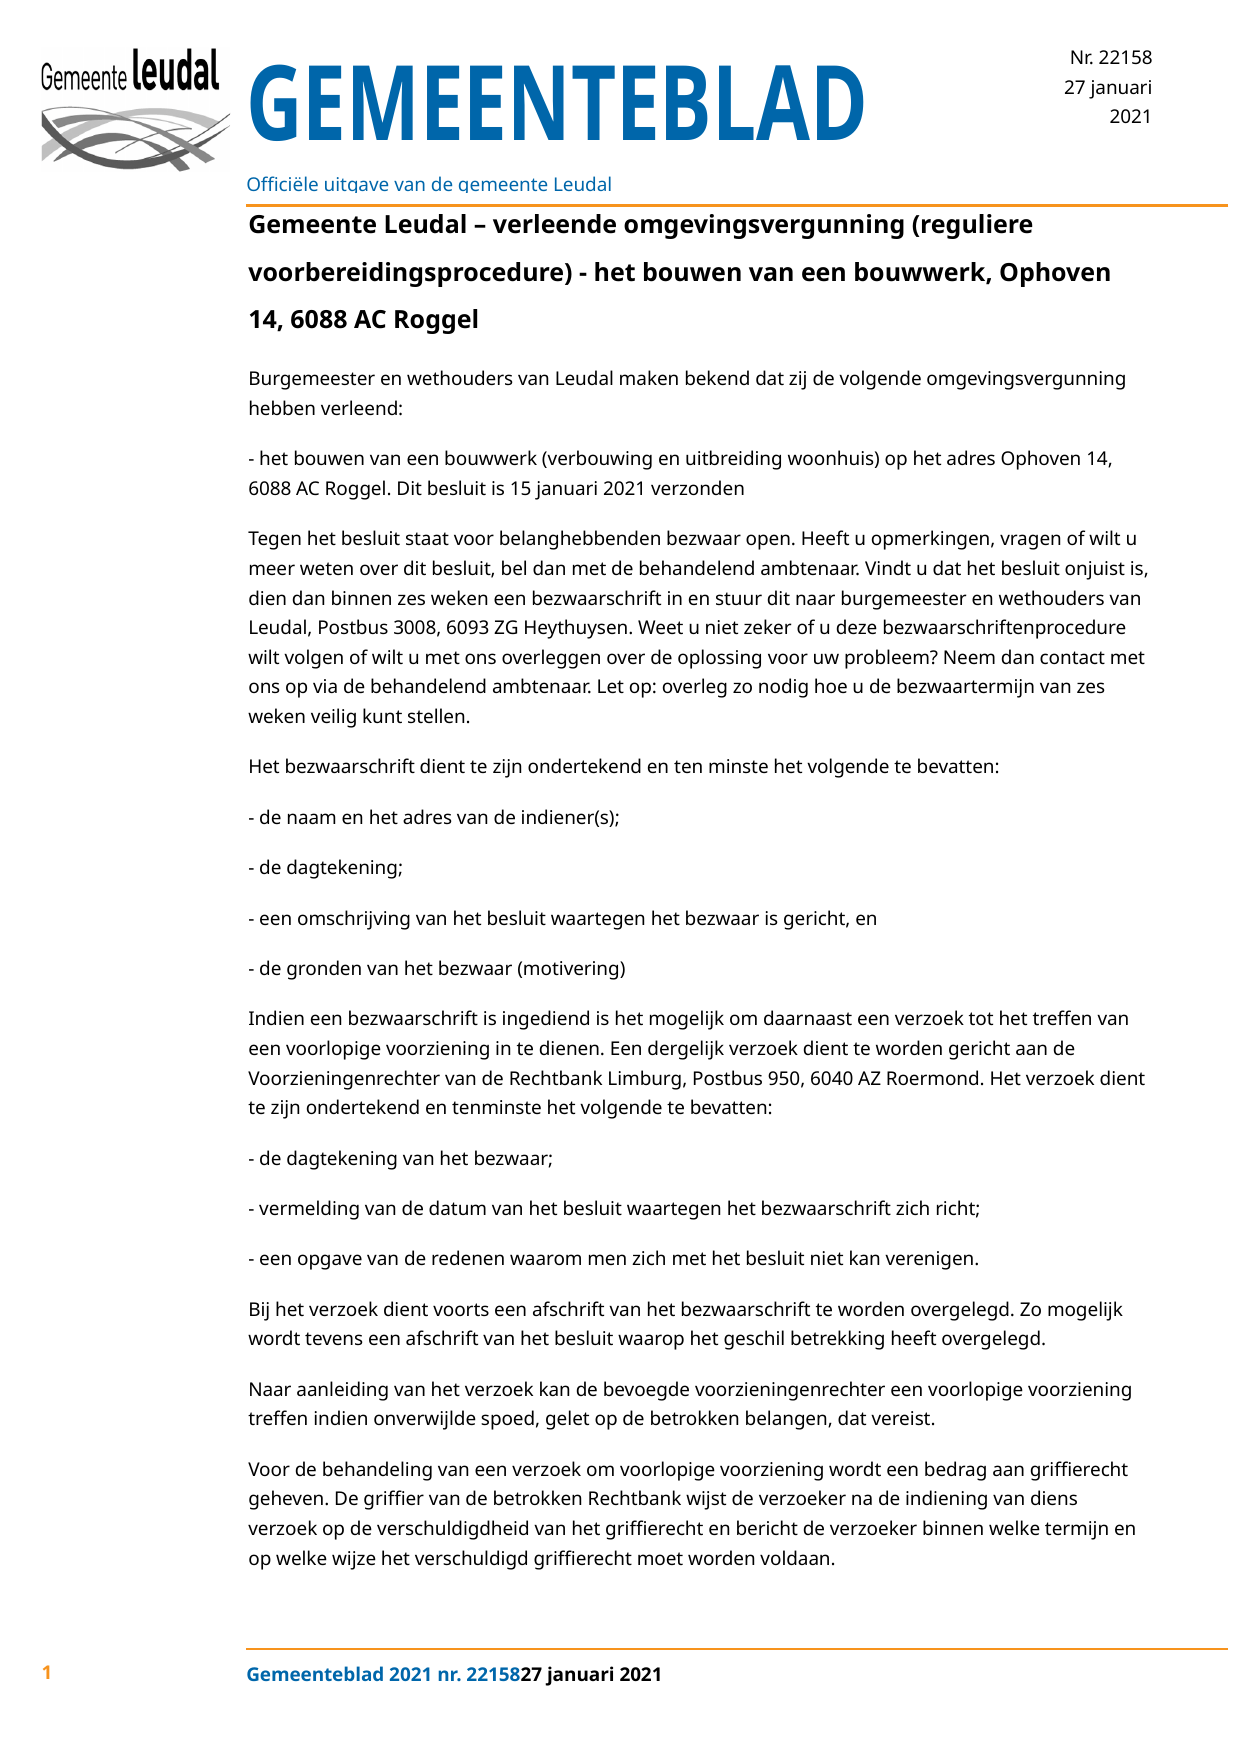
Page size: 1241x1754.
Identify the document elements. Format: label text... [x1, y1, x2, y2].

text - vermelding van de datum van het besluit waartegen het bezwaarschrift zich richt; [248, 1195, 1152, 1221]
text - het bouwen van een bouwwerk (verbouwing en uitbreiding woonhuis) op het adres Ophoven 14, 6088 AC Roggel. Dit besluit is 15 januari 2021 verzonden [248, 446, 1152, 501]
text Burgemeester en wethouders van Leudal maken bekend dat zij de volgende omgevingsvergunning hebben verleend: [248, 366, 1152, 421]
text - de dagtekening van het bezwaar; [248, 1145, 1152, 1170]
picture [41, 47, 231, 172]
text Gemeente Leudal – verleende omgevingsvergunning (reguliere voorbereidingsprocedure) - het bouwen van een bouwwerk, Ophoven 14, 6088 AC Roggel [248, 207, 1152, 336]
text Indien een bezwaarschrift is ingediend is het mogelijk om daarnaast een verzoek tot het treffen van een voorlopige voorziening in te dienen. Een dergelijk verzoek dient te worden gericht aan de Voorzieningenrechter van de Rechtbank Limburg, Postbus 950, 6040 AZ Roermond. Het verzoek dient te zijn ondertekend en tenminste het volgende te bevatten: [248, 1006, 1152, 1120]
text - de dagtekening; [248, 854, 1152, 880]
text Voor de behandeling van een verzoek om voorlopige voorziening wordt een bedrag aan griffierecht geheven. De griffier van de betrokken Rechtbank wijst de verzoeker na de indiening van diens verzoek op de verschuldigdheid van het griffierecht en bericht de verzoeker binnen welke termijn en op welke wijze het verschuldigd griffierecht moet worden voldaan. [248, 1456, 1152, 1570]
text - de gronden van het bezwaar (motivering) [248, 955, 1152, 981]
text - een omschrijving van het besluit waartegen het bezwaar is gericht, en [248, 905, 1152, 930]
text - een opgave van de redenen waarom men zich met het besluit niet kan verenigen. [248, 1246, 1152, 1271]
text Naar aanleiding van het verzoek kan de bevoegde voorzieningenrechter een voorlopige voorziening treffen indien onverwijlde spoed, gelet op de betrokken belangen, dat vereist. [248, 1376, 1152, 1431]
text Het bezwaarschrift dient te zijn ondertekend en ten minste het volgende te bevatten: [248, 753, 1152, 779]
text Tegen het besluit staat voor belanghebbenden bezwaar open. Heeft u opmerkingen, vragen of wilt u meer weten over dit besluit, bel dan met de behandelend ambtenaar. Vindt u dat het besluit onjuist is, dien dan binnen zes weken een bezwaarschrift in en stuur dit naar burgemeester en wethouders van Leudal, Postbus 3008, 6093 ZG Heythuysen. Weet u niet zeker of u deze bezwaarschriftenprocedure wilt volgen of wilt u met ons overleggen over de oplossing voor uw probleem? Neem dan contact met ons op via de behandelend ambtenaar. Let op: overleg zo nodig hoe u de bezwaartermijn van zes weken veilig kunt stellen. [248, 526, 1152, 729]
text Bij het verzoek dient voorts een afschrift van het bezwaarschrift te worden overgelegd. Zo mogelijk wordt tevens een afschrift van het besluit waarop het geschil betrekking heeft overgelegd. [248, 1296, 1152, 1351]
text - de naam en het adres van de indiener(s); [248, 804, 1152, 829]
